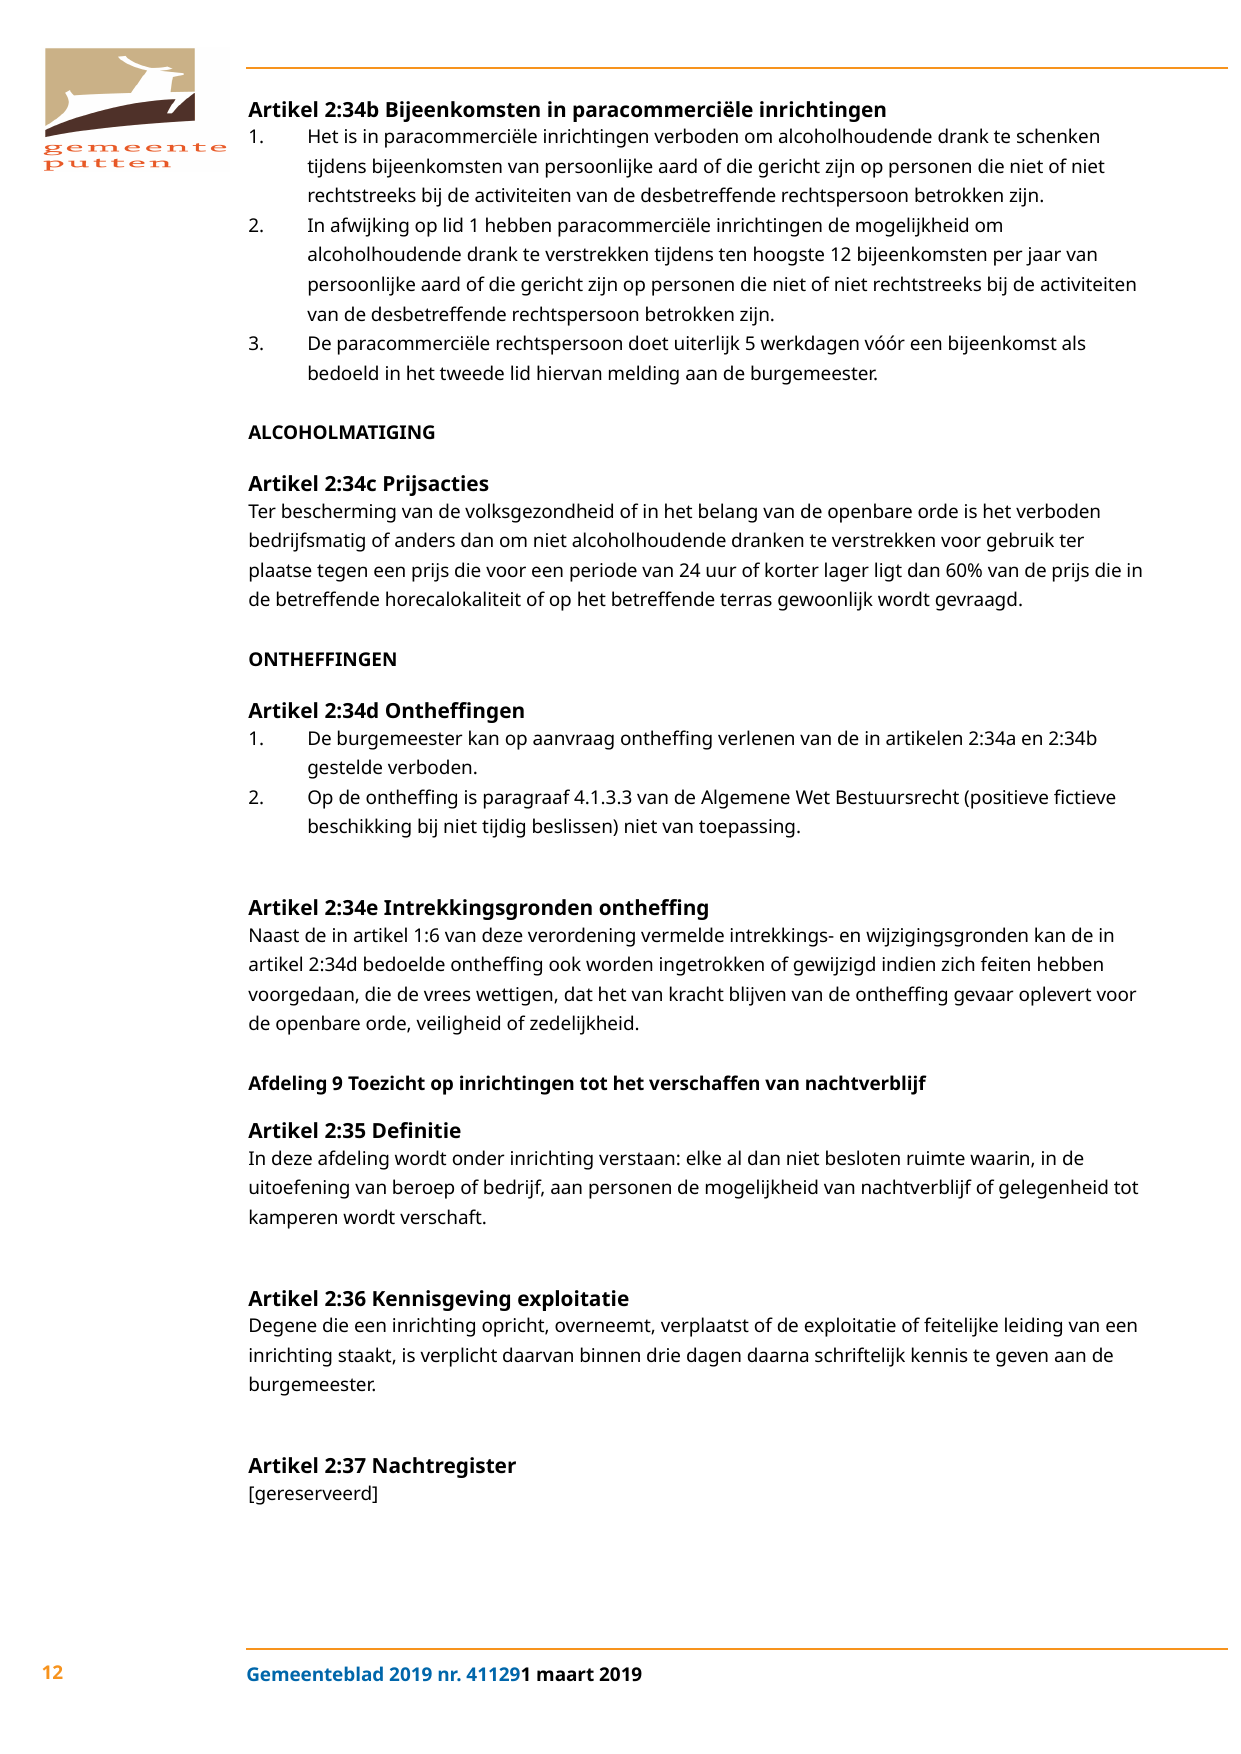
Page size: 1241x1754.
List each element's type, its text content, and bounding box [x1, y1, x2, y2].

text Artikel 2:34e Intrekkingsgronden ontheffing [248, 893, 1152, 922]
text Artikel 2:36 Kennisgeving exploitatie [248, 1284, 1152, 1312]
text In deze afdeling wordt onder inrichting verstaan: elke al dan niet besloten ruimte waarin, in de uitoefening van beroep of bedrijf, aan personen de mogelijkheid van nachtverblijf of gelegenheid tot kamperen wordt verschaft. [248, 1145, 1152, 1230]
text Degene die een inrichting opricht, overneemt, verplaatst of de exploitatie of feitelijke leiding van een inrichting staakt, is verplicht daarvan binnen drie dagen daarna schriftelijk kennis te geven aan de burgemeester. [248, 1312, 1152, 1397]
list De burgemeester kan op aanvraag ontheffing verlenen van de in artikelen 2:34a en 2:34b gestelde verboden. [248, 725, 1152, 780]
list In afwijking op lid 1 hebben paracommerciële inrichtingen de mogelijkheid om alcoholhoudende drank te verstrekken tijdens ten hoogste 12 bijeenkomsten per jaar van persoonlijke aard of die gericht zijn op personen die niet of niet rechtstreeks bij de activiteiten van de desbetreffende rechtspersoon betrokken zijn. [248, 212, 1152, 326]
text ALCOHOLMATIGING [248, 419, 1152, 445]
list De paracommerciële rechtspersoon doet uiterlijk 5 werkdagen vóór een bijeenkomst als bedoeld in het tweede lid hiervan melding aan de burgemeester. [248, 330, 1152, 386]
text Artikel 2:34d Ontheffingen [248, 696, 1152, 725]
text ONTHEFFINGEN [248, 646, 1152, 672]
text Artikel 2:34c Prijsacties [248, 469, 1152, 498]
list Het is in paracommerciële inrichtingen verboden om alcoholhoudende drank te schenken tijdens bijeenkomsten van persoonlijke aard of die gericht zijn op personen die niet of niet rechtstreeks bij de activiteiten van de desbetreffende rechtspersoon betrokken zijn. [248, 123, 1152, 208]
text Artikel 2:37 Nachtregister [248, 1452, 1152, 1480]
text [gereserveerd] [248, 1480, 1152, 1506]
picture [41, 47, 231, 172]
list Op de ontheffing is paragraaf 4.1.3.3 van de Algemene Wet Bestuursrecht (positieve fictieve beschikking bij niet tijdig beslissen) niet van toepassing. [248, 784, 1152, 839]
text Artikel 2:35 Definitie [248, 1116, 1152, 1145]
text Artikel 2:34b Bijeenkomsten in paracommerciële inrichtingen [248, 95, 1152, 123]
text Naast de in artikel 1:6 van deze verordening vermelde intrekkings- en wijzigingsgronden kan de in artikel 2:34d bedoelde ontheffing ook worden ingetrokken of gewijzigd indien zich feiten hebben voorgedaan, die de vrees wettigen, dat het van kracht blijven van de ontheffing gevaar oplevert voor de openbare orde, veiligheid of zedelijkheid. [248, 922, 1152, 1036]
text Afdeling 9 Toezicht op inrichtingen tot het verschaffen van nachtverblijf [248, 1070, 1152, 1096]
text Ter bescherming van de volksgezondheid of in het belang van de openbare orde is het verboden bedrijfsmatig of anders dan om niet alcoholhoudende dranken te verstrekken voor gebruik ter plaatse tegen een prijs die voor een periode van 24 uur of korter lager ligt dan 60% van de prijs die in de betreffende horecalokaliteit of op het betreffende terras gewoonlijk wordt gevraagd. [248, 498, 1152, 612]
